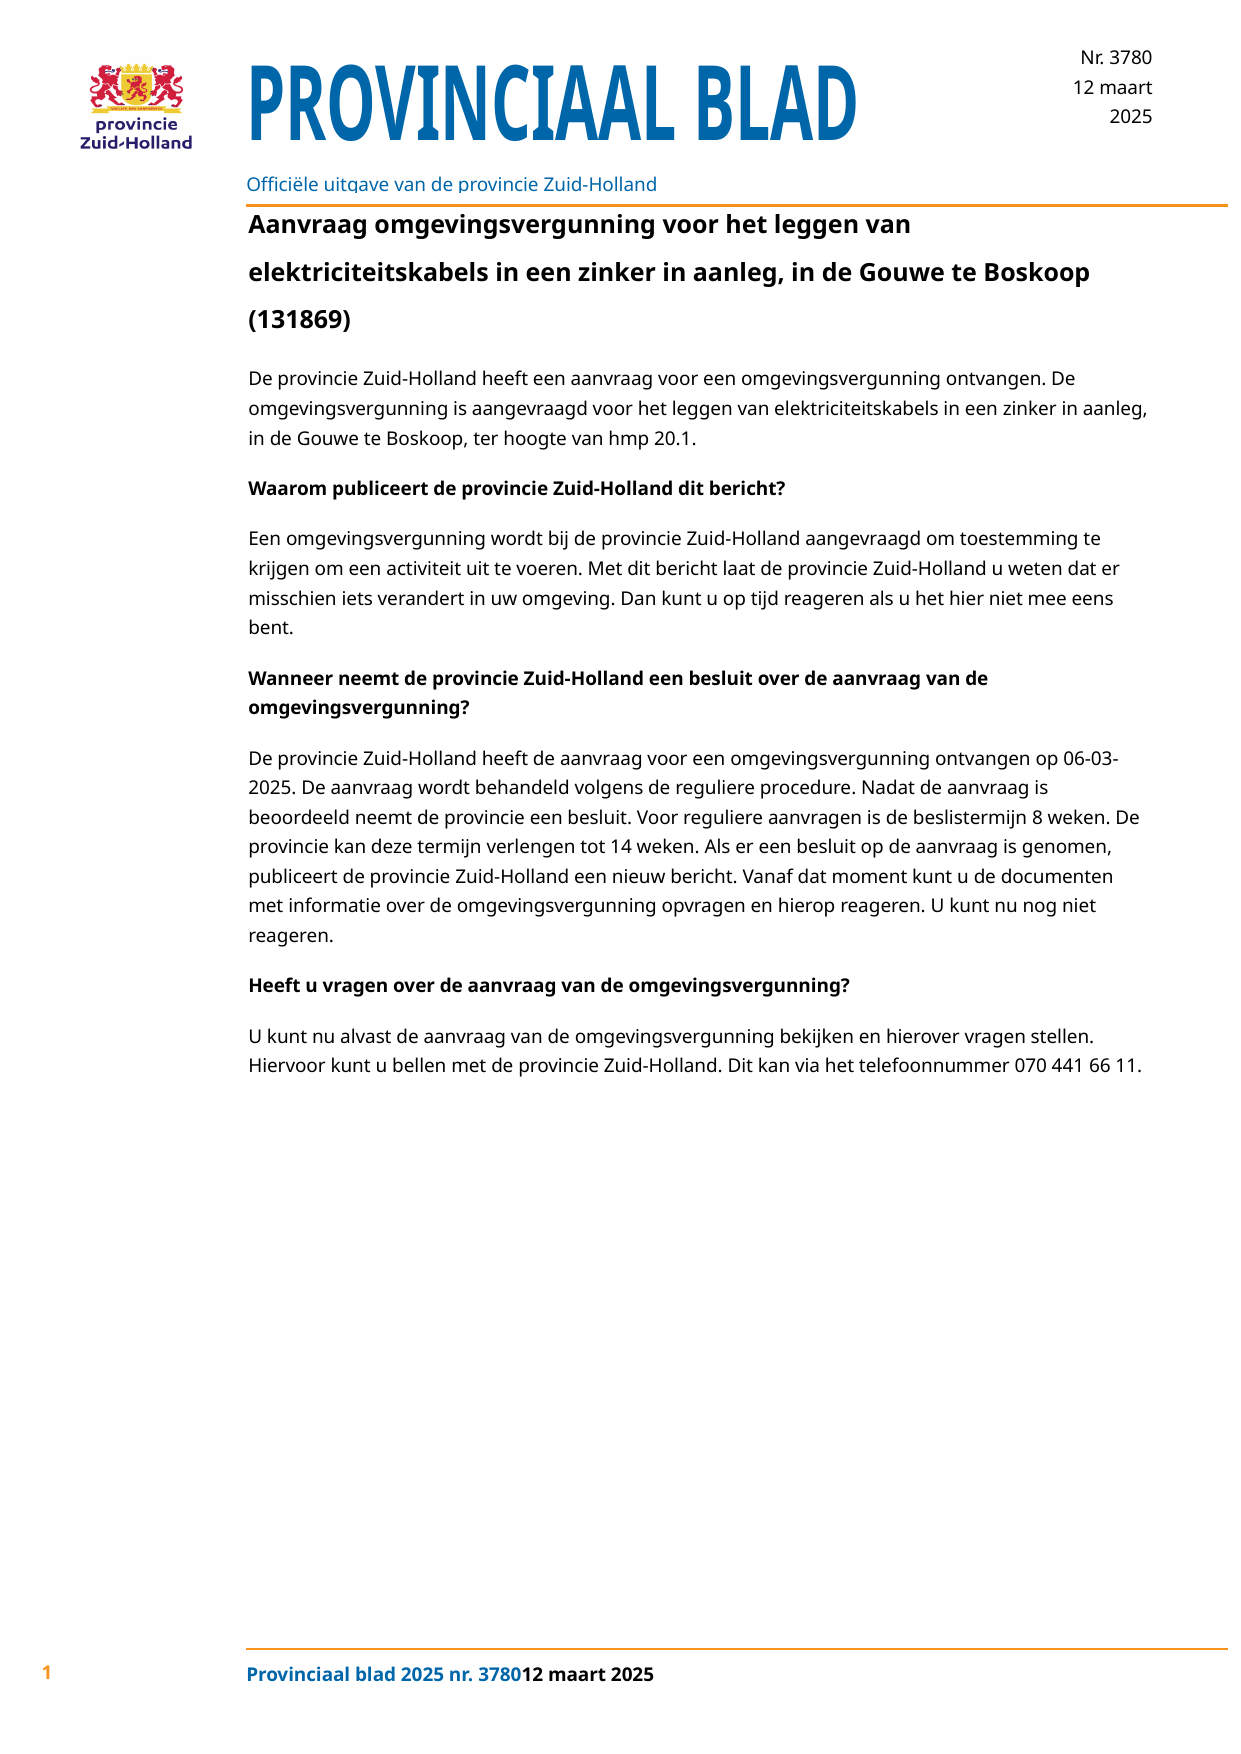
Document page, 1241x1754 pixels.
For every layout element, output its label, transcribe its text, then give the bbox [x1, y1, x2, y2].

text Een omgevingsvergunning wordt bij de provincie Zuid-Holland aangevraagd om toestemming te krijgen om een activiteit uit te voeren. Met dit bericht laat de provincie Zuid-Holland u weten dat er misschien iets verandert in uw omgeving. Dan kunt u op tijd reageren als u het hier niet mee eens bent. [248, 526, 1152, 640]
text Waarom publiceert de provincie Zuid-Holland dit bericht? [248, 475, 1152, 501]
text De provincie Zuid-Holland heeft de aanvraag voor een omgevingsvergunning ontvangen op 06-03-2025. De aanvraag wordt behandeld volgens de reguliere procedure. Nadat de aanvraag is beoordeeld neemt de provincie een besluit. Voor reguliere aanvragen is de beslistermijn 8 weken. De provincie kan deze termijn verlengen tot 14 weken. Als er een besluit op de aanvraag is genomen, publiceert de provincie Zuid-Holland een nieuw bericht. Vanaf dat moment kunt u de documenten met informatie over de omgevingsvergunning opvragen en hierop reageren. U kunt nu nog niet reageren. [248, 745, 1152, 948]
text De provincie Zuid-Holland heeft een aanvraag voor een omgevingsvergunning ontvangen. De omgevingsvergunning is aangevraagd voor het leggen van elektriciteitskabels in een zinker in aanleg, in de Gouwe te Boskoop, ter hoogte van hmp 20.1. [248, 366, 1152, 450]
text Heeft u vragen over de aanvraag van de omgevingsvergunning? [248, 973, 1152, 998]
picture [41, 47, 231, 172]
text U kunt nu alvast de aanvraag van de omgevingsvergunning bekijken en hierover vragen stellen. Hiervoor kunt u bellen met de provincie Zuid-Holland. Dit kan via het telefoonnummer 070 441 66 11. [248, 1023, 1152, 1078]
text Wanneer neemt de provincie Zuid-Holland een besluit over de aanvraag van de omgevingsvergunning? [248, 665, 1152, 720]
text Aanvraag omgevingsvergunning voor het leggen van elektriciteitskabels in een zinker in aanleg, in de Gouwe te Boskoop (131869) [248, 207, 1152, 336]
